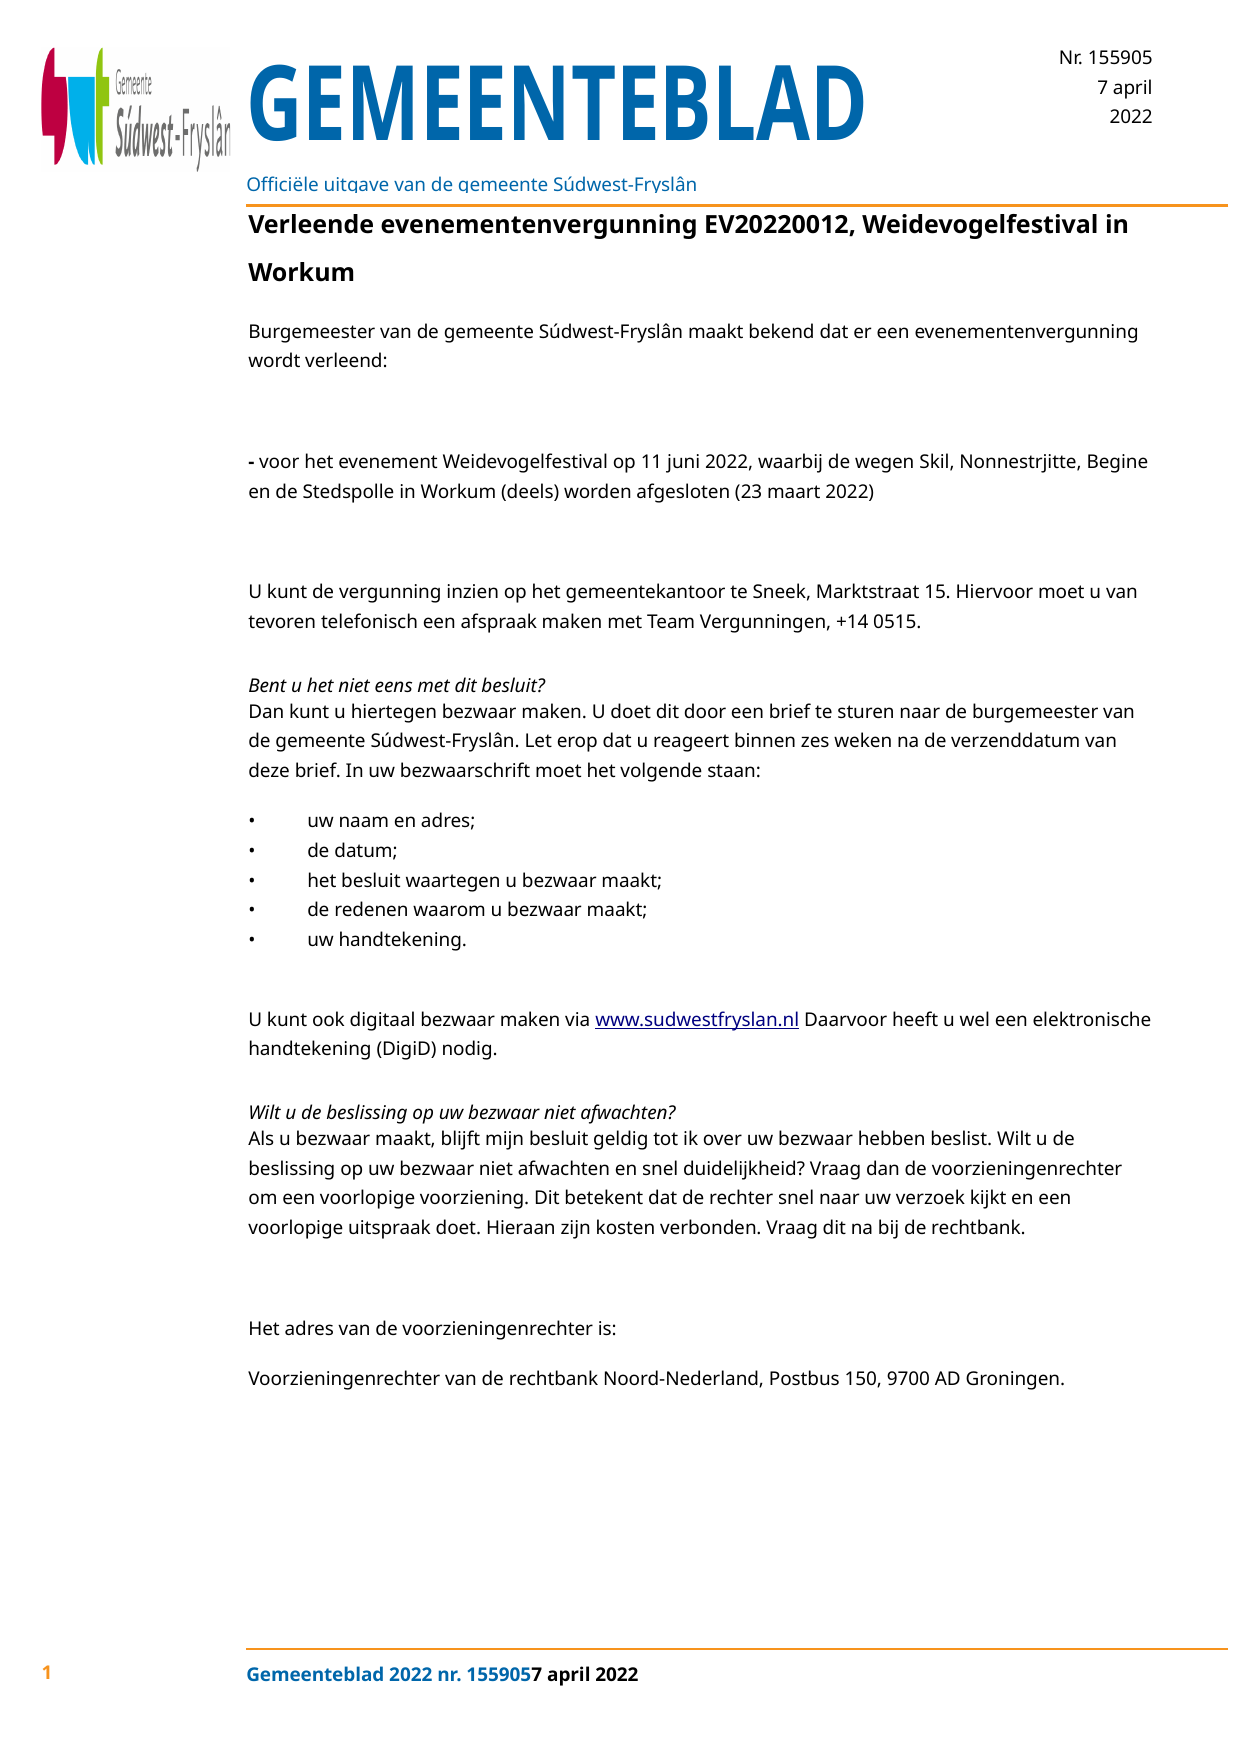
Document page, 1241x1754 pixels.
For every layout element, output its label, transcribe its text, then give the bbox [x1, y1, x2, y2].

list de redenen waarom u bezwaar maakt; [248, 896, 1152, 922]
text U kunt de vergunning inzien op het gemeentekantoor te Sneek, Marktstraat 15. Hiervoor moet u van tevoren telefonisch een afspraak maken met Team Vergunningen, +14 0515. [248, 579, 1152, 634]
text U kunt ook digitaal bezwaar maken via www.sudwestfryslan.nl Daarvoor heeft u wel een elektronische handtekening (DigiD) nodig. [248, 1006, 1152, 1061]
list uw handtekening. [248, 926, 1152, 952]
text Dan kunt u hiertegen bezwaar maken. U doet dit door een brief te sturen naar de burgemeester van de gemeente Súdwest-Fryslân. Let erop dat u reageert binnen zes weken na de verzenddatum van deze brief. In uw bezwaarschrift moet het volgende staan: [248, 698, 1152, 783]
text Verleende evenementenvergunning EV20220012, Weidevogelfestival in Workum [248, 207, 1152, 288]
list het besluit waartegen u bezwaar maakt; [248, 867, 1152, 892]
picture [41, 47, 231, 172]
text Bent u het niet eens met dit besluit? [248, 672, 1152, 698]
text Voorzieningenrechter van de rechtbank Noord-Nederland, Postbus 150, 9700 AD Groningen. [248, 1365, 1152, 1391]
text Burgemeester van de gemeente Súdwest-Fryslân maakt bekend dat er een evenementenvergunning wordt verleend: [248, 318, 1152, 373]
text Wilt u de beslissing op uw bezwaar niet afwachten? [248, 1099, 1152, 1125]
text - voor het evenement Weidevogelfestival op 11 juni 2022, waarbij de wegen Skil, Nonnestrjitte, Begine en de Stedspolle in Workum (deels) worden afgesloten (23 maart 2022) [248, 448, 1152, 504]
text Als u bezwaar maakt, blijft mijn besluit geldig tot ik over uw bezwaar hebben beslist. Wilt u de beslissing op uw bezwaar niet afwachten en snel duidelijkheid? Vraag dan de voorzieningenrechter om een voorlopige voorziening. Dit betekent dat de rechter snel naar uw verzoek kijkt en een voorlopige uitspraak doet. Hieraan zijn kosten verbonden. Vraag dit na bij de rechtbank. [248, 1125, 1152, 1240]
list uw naam en adres; [248, 808, 1152, 833]
text Het adres van de voorzieningenrechter is: [248, 1315, 1152, 1341]
list de datum; [248, 837, 1152, 863]
